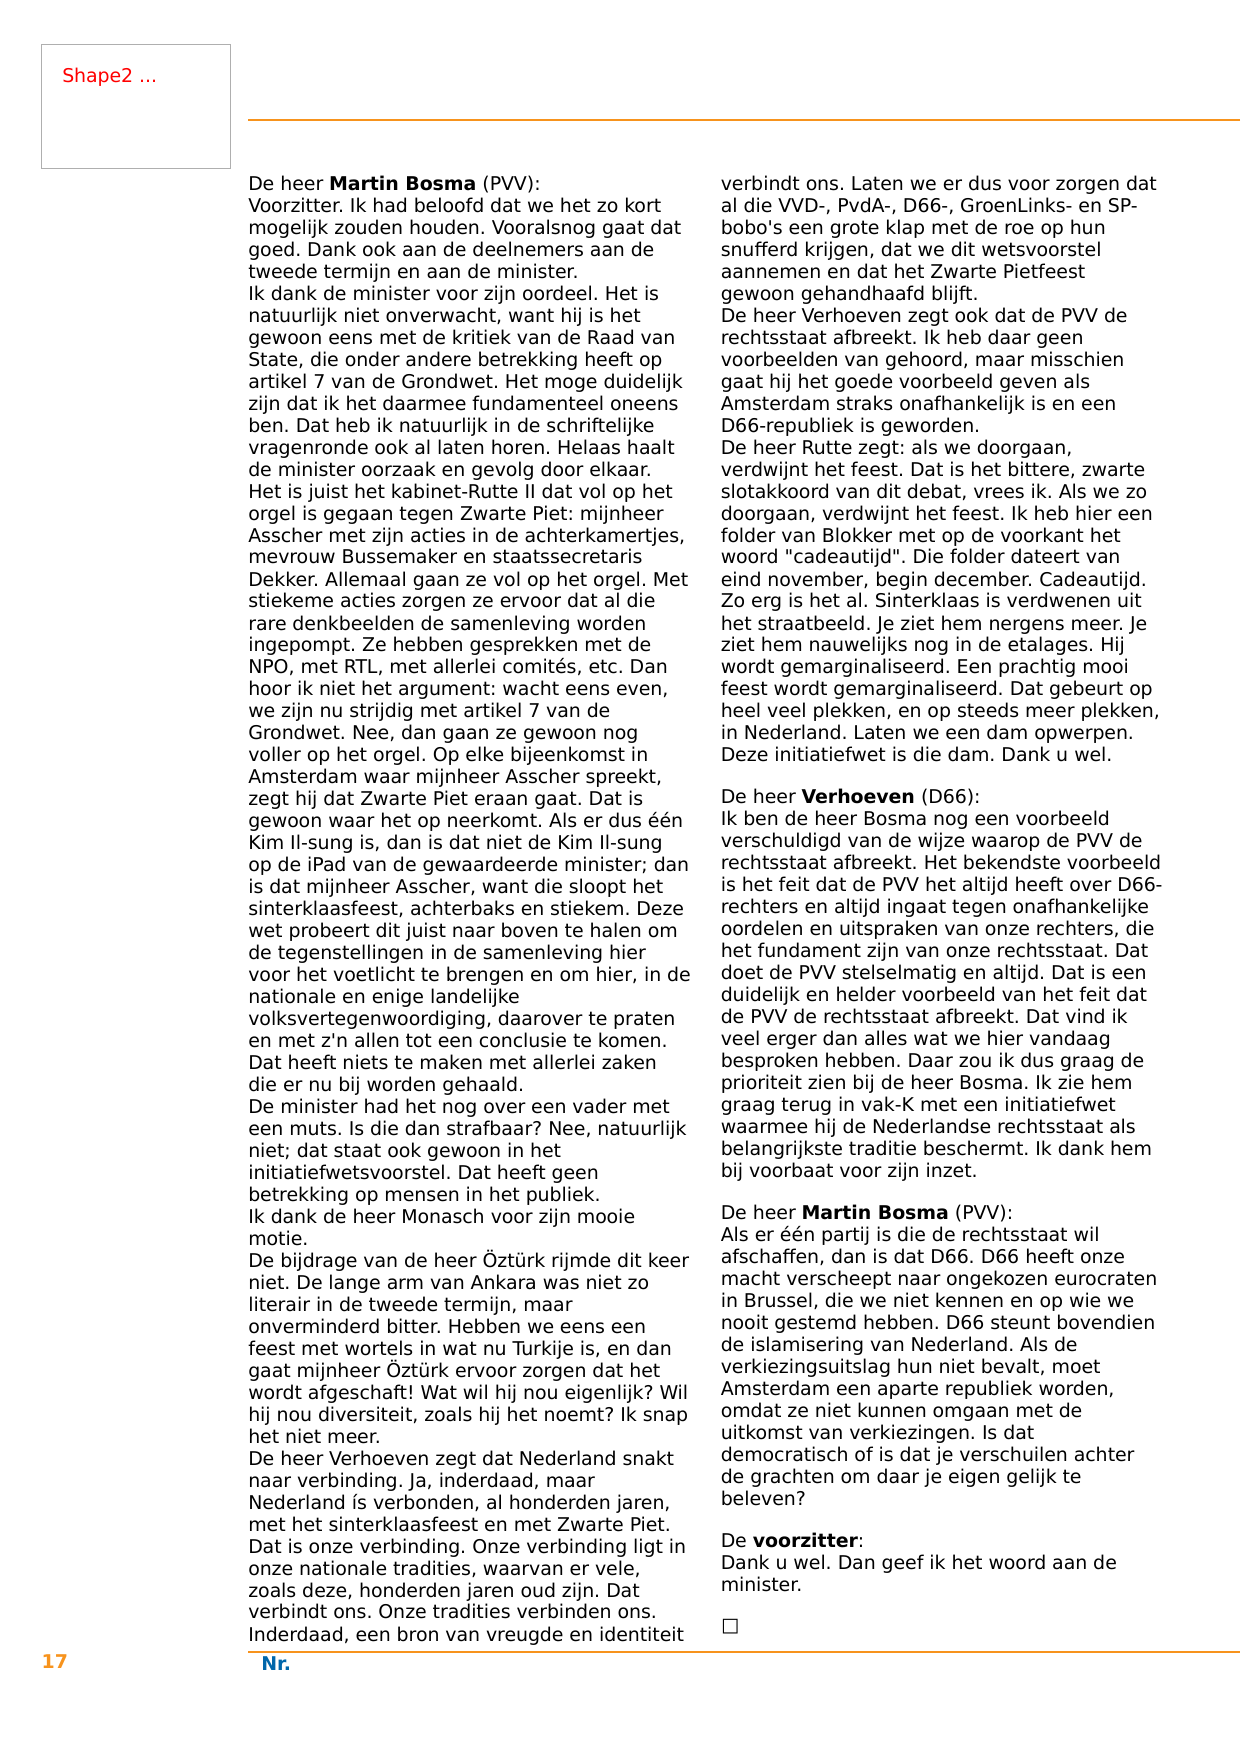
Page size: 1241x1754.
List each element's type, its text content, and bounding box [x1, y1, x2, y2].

text De voorzitter: [721, 1529, 1163, 1552]
text De heer Verhoeven (D66): [721, 786, 1163, 808]
text De heer Verhoeven zegt ook dat de PVV de rechtsstaat afbreekt. Ik heb daar geen voorbeelden van gehoord, maar misschien gaat hij het goede voorbeeld geven als Amsterdam straks onafhankelijk is en een D66-republiek is geworden. [721, 305, 1163, 437]
text De minister had het nog over een vader met een muts. Is die dan strafbaar? Nee, natuurlijk niet; dat staat ook gewoon in het initiatiefwetsvoorstel. Dat heeft geen betrekking op mensen in het publiek. [248, 1096, 691, 1206]
text Ik dank de heer Monasch voor zijn mooie motie. [248, 1206, 691, 1250]
text De heer Martin Bosma (PVV): [721, 1202, 1163, 1224]
text Als er één partij is die de rechtsstaat wil afschaffen, dan is dat D66. D66 heeft onze macht verscheept naar ongekozen eurocraten in Brussel, die we niet kennen en op wie we nooit gestemd hebben. D66 steunt bovendien de islamisering van Nederland. Als de verkiezingsuitslag hun niet bevalt, moet Amsterdam een aparte republiek worden, omdat ze niet kunnen omgaan met de uitkomst van verkiezingen. Is dat democratisch of is dat je verschuilen achter de grachten om daar je eigen gelijk te beleven? [721, 1224, 1163, 1509]
text De bijdrage van de heer Öztürk rijmde dit keer niet. De lange arm van Ankara was niet zo literair in de tweede termijn, maar onverminderd bitter. Hebben we eens een feest met wortels in wat nu Turkije is, en dan gaat mijnheer Öztürk ervoor zorgen dat het wordt afgeschaft! Wat wil hij nou eigenlijk? Wil hij nou diversiteit, zoals hij het noemt? Ik snap het niet meer. [248, 1250, 691, 1448]
text De heer Martin Bosma (PVV): [248, 173, 691, 195]
text Voorzitter. Ik had beloofd dat we het zo kort mogelijk zouden houden. Vooralsnog gaat dat goed. Dank ook aan de deelnemers aan de tweede termijn en aan de minister. [248, 195, 691, 283]
text Dank u wel. Dan geef ik het woord aan de minister. [721, 1552, 1163, 1596]
text Ik ben de heer Bosma nog een voorbeeld verschuldigd van de wijze waarop de PVV de rechtsstaat afbreekt. Het bekendste voorbeeld is het feit dat de PVV het altijd heeft over D66-rechters en altijd ingaat tegen onafhankelijke oordelen en uitspraken van onze rechters, die het fundament zijn van onze rechtsstaat. Dat doet de PVV stelselmatig en altijd. Dat is een duidelijk en helder voorbeeld van het feit dat de PVV de rechtsstaat afbreekt. Dat vind ik veel erger dan alles wat we hier vandaag besproken hebben. Daar zou ik dus graag de prioriteit zien bij de heer Bosma. Ik zie hem graag terug in vak-K met een initiatiefwet waarmee hij de Nederlandse rechtsstaat als belangrijkste traditie beschermt. Ik dank hem bij voorbaat voor zijn inzet. [721, 808, 1163, 1182]
text ⬜ [721, 1616, 1163, 1637]
text Ik dank de minister voor zijn oordeel. Het is natuurlijk niet onverwacht, want hij is het gewoon eens met de kritiek van de Raad van State, die onder andere betrekking heeft op artikel 7 van de Grondwet. Het moge duidelijk zijn dat ik het daarmee fundamenteel oneens ben. Dat heb ik natuurlijk in de schriftelijke vragenronde ook al laten horen. Helaas haalt de minister oorzaak en gevolg door elkaar. Het is juist het kabinet-Rutte II dat vol op het orgel is gegaan tegen Zwarte Piet: mijnheer Asscher met zijn acties in de achterkamertjes, mevrouw Bussemaker en staatssecretaris Dekker. Allemaal gaan ze vol op het orgel. Met stiekeme acties zorgen ze ervoor dat al die rare denkbeelden de samenleving worden ingepompt. Ze hebben gesprekken met de NPO, met RTL, met allerlei comités, etc. Dan hoor ik niet het argument: wacht eens even, we zijn nu strijdig met artikel 7 van de Grondwet. Nee, dan gaan ze gewoon nog voller op het orgel. Op elke bijeenkomst in Amsterdam waar mijnheer Asscher spreekt, zegt hij dat Zwarte Piet eraan gaat. Dat is gewoon waar het op neerkomt. Als er dus één Kim Il-sung is, dan is dat niet de Kim Il-sung op de iPad van de gewaardeerde minister; dan is dat mijnheer Asscher, want die sloopt het sinterklaasfeest, achterbaks en stiekem. Deze wet probeert dit juist naar boven te halen om de tegenstellingen in de samenleving hier voor het voetlicht te brengen en om hier, in de nationale en enige landelijke volksvertegenwoordiging, daarover te praten en met z'n allen tot een conclusie te komen. Dat heeft niets te maken met allerlei zaken die er nu bij worden gehaald. [248, 283, 691, 1096]
text verbindt ons. Laten we er dus voor zorgen dat al die VVD-, PvdA-, D66-, GroenLinks- en SP-bobo's een grote klap met de roe op hun snufferd krijgen, dat we dit wetsvoorstel aannemen en dat het Zwarte Pietfeest gewoon gehandhaafd blijft. [721, 173, 1163, 305]
text De heer Rutte zegt: als we doorgaan, verdwijnt het feest. Dat is het bittere, zwarte slotakkoord van dit debat, vrees ik. Als we zo doorgaan, verdwijnt het feest. Ik heb hier een folder van Blokker met op de voorkant het woord "cadeautijd". Die folder dateert van eind november, begin december. Cadeautijd. Zo erg is het al. Sinterklaas is verdwenen uit het straatbeeld. Je ziet hem nergens meer. Je ziet hem nauwelijks nog in de etalages. Hij wordt gemarginaliseerd. Een prachtig mooi feest wordt gemarginaliseerd. Dat gebeurt op heel veel plekken, en op steeds meer plekken, in Nederland. Laten we een dam opwerpen. Deze initiatiefwet is die dam. Dank u wel. [721, 437, 1163, 766]
text De heer Verhoeven zegt dat Nederland snakt naar verbinding. Ja, inderdaad, maar Nederland ís verbonden, al honderden jaren, met het sinterklaasfeest en met Zwarte Piet. Dat is onze verbinding. Onze verbinding ligt in onze nationale tradities, waarvan er vele, zoals deze, honderden jaren oud zijn. Dat verbindt ons. Onze tradities verbinden ons. Inderdaad, een bron van vreugde en identiteit [248, 1448, 691, 1645]
